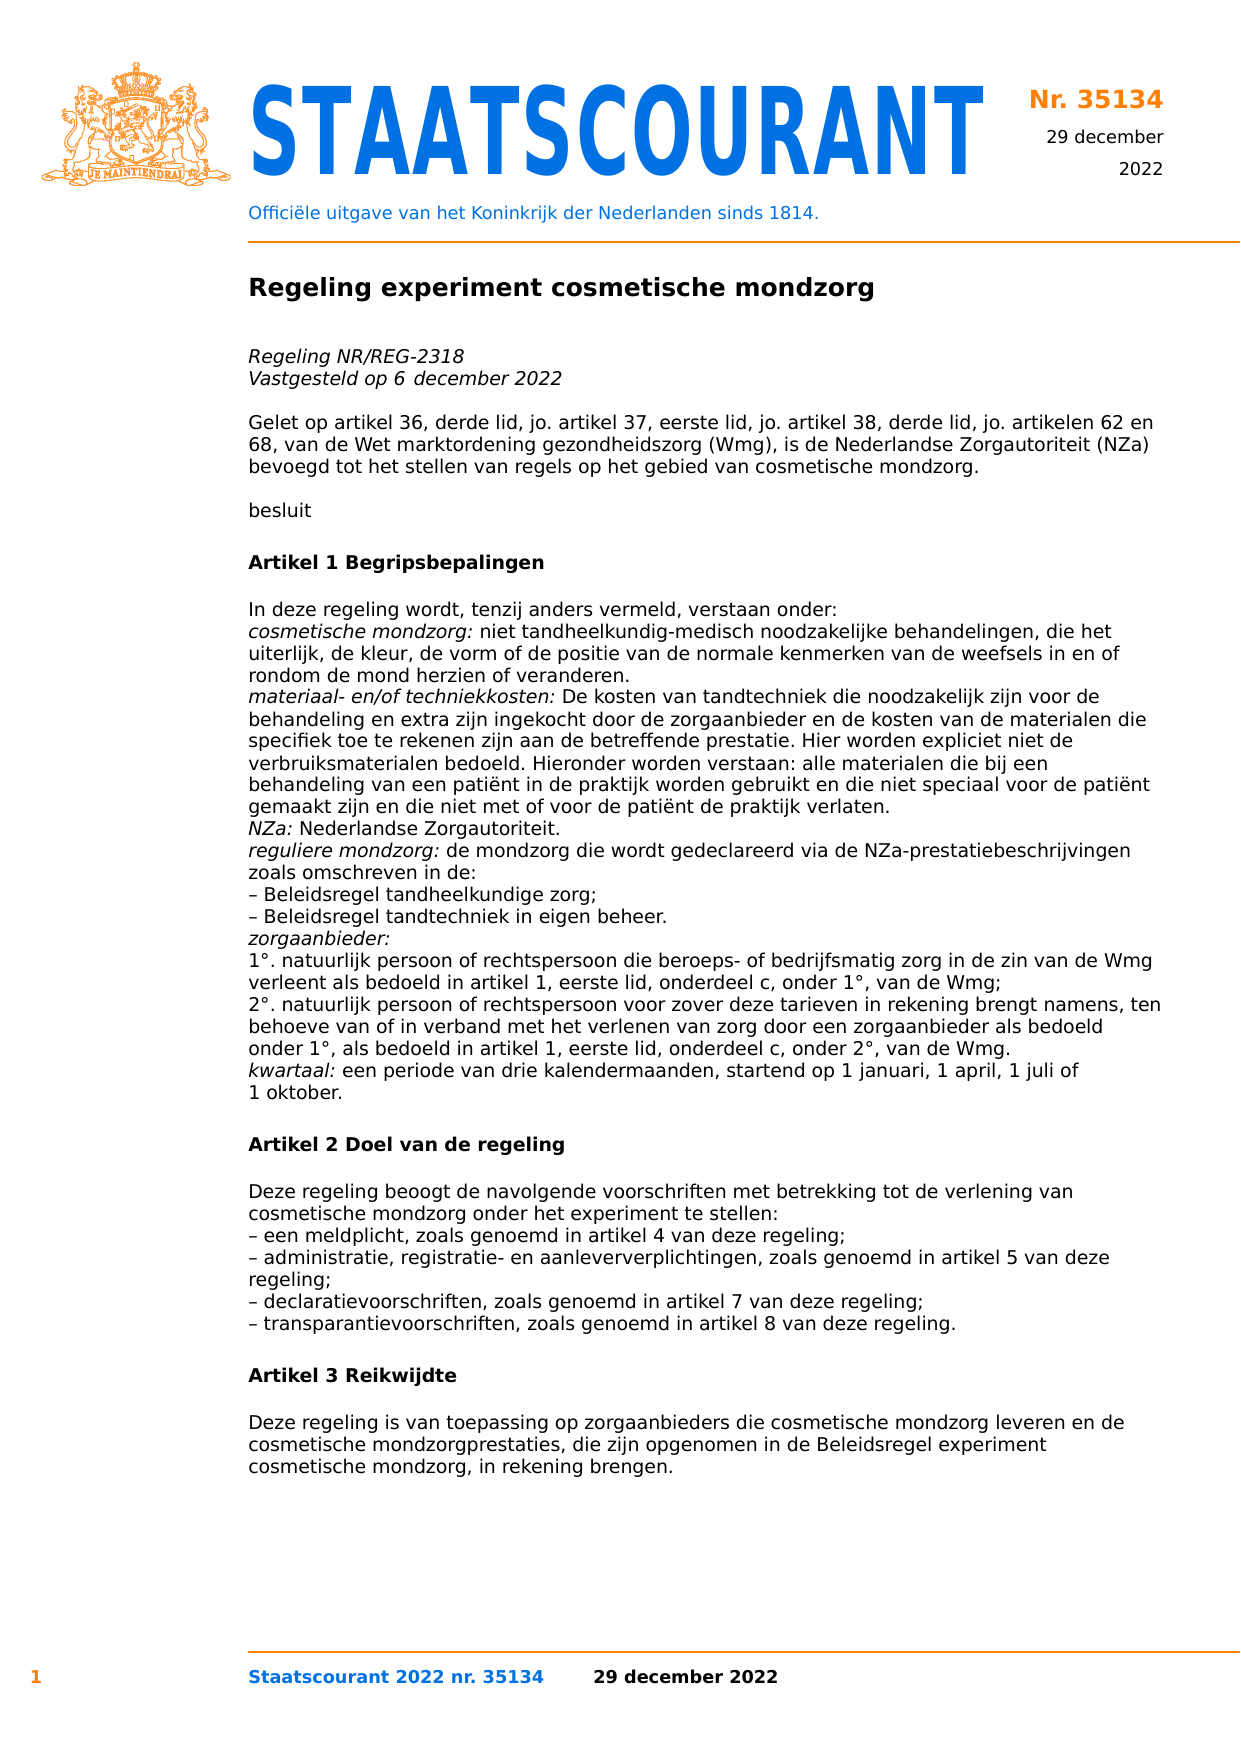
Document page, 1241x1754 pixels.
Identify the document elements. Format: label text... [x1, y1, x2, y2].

text Vastgesteld op 6 december 2022 [248, 368, 1163, 390]
text cosmetische mondzorg: niet tandheelkundig-medisch noodzakelijke behandelingen, die het uiterlijk, de kleur, de vorm of de positie van de normale kenmerken van de weefsels in en of rondom de mond herzien of veranderen. [248, 621, 1163, 686]
text – transparantievoorschriften, zoals genoemd in artikel 8 van deze regeling. [248, 1313, 1163, 1335]
text Regeling NR/REG-2318 [248, 346, 1163, 368]
text 2°. natuurlijk persoon of rechtspersoon voor zover deze tarieven in rekening brengt namens, ten behoeve van of in verband met het verlenen van zorg door een zorgaanbieder als bedoeld onder 1°, als bedoeld in artikel 1, eerste lid, onderdeel c, onder 2°, van de Wmg. [248, 994, 1163, 1060]
text In deze regeling wordt, tenzij anders vermeld, verstaan onder: [248, 598, 1163, 621]
subtitle Artikel 1 Begripsbepalingen [248, 552, 1163, 573]
subtitle Regeling experiment cosmetische mondzorg [248, 273, 1163, 302]
text – administratie, registratie- en aanleververplichtingen, zoals genoemd in artikel 5 van deze regeling; [248, 1247, 1163, 1291]
text Deze regeling is van toepassing op zorgaanbieders die cosmetische mondzorg leveren en de cosmetische mondzorgprestaties, die zijn opgenomen in de Beleidsregel experiment cosmetische mondzorg, in rekening brengen. [248, 1412, 1163, 1478]
text besluit [248, 499, 1163, 522]
text reguliere mondzorg: de mondzorg die wordt gedeclareerd via de NZa-prestatiebeschrijvingen zoals omschreven in de: [248, 840, 1163, 884]
text – Beleidsregel tandheelkundige zorg; [248, 884, 1163, 906]
text materiaal- en/of techniekkosten: De kosten van tandtechniek die noodzakelijk zijn voor de behandeling en extra zijn ingekocht door de zorgaanbieder en de kosten van de materialen die specifiek toe te rekenen zijn aan de betreffende prestatie. Hier worden expliciet niet de verbruiksmaterialen bedoeld. Hieronder worden verstaan: alle materialen die bij een behandeling van een patiënt in de praktijk worden gebruikt en die niet speciaal voor de patiënt gemaakt zijn en die niet met of voor de patiënt de praktijk verlaten. [248, 686, 1163, 818]
text zorgaanbieder: [248, 928, 1163, 950]
table_header Nr. 35134 [998, 62, 1240, 121]
text NZa: Nederlandse Zorgautoriteit. [248, 818, 1163, 840]
text – Beleidsregel tandtechniek in eigen beheer. [248, 906, 1163, 928]
table_header [25, 62, 248, 241]
text 1°. natuurlijk persoon of rechtspersoon die beroeps- of bedrijfsmatig zorg in de zin van de Wmg verleent als bedoeld in artikel 1, eerste lid, onderdeel c, onder 1°, van de Wmg; [248, 950, 1163, 994]
table_cell 29 december [998, 121, 1240, 153]
text Gelet op artikel 36, derde lid, jo. artikel 37, eerste lid, jo. artikel 38, derde lid, jo. artikelen 62 en 68, van de Wet marktordening gezondheidszorg (Wmg), is de Nederlandse Zorgautoriteit (NZa) bevoegd tot het stellen van regels op het gebied van cosmetische mondzorg. [248, 412, 1163, 478]
picture [41, 62, 231, 186]
table_cell 2022 [998, 153, 1240, 203]
table_cell Officiële uitgave van het Koninkrijk der Nederlanden sinds 1814. [248, 203, 1240, 241]
subtitle Artikel 2 Doel van de regeling [248, 1134, 1163, 1156]
text kwartaal: een periode van drie kalendermaanden, startend op 1 januari, 1 april, 1 juli of 1 oktober. [248, 1060, 1163, 1104]
text – declaratievoorschriften, zoals genoemd in artikel 7 van deze regeling; [248, 1291, 1163, 1313]
subtitle Artikel 3 Reikwijdte [248, 1365, 1163, 1387]
text Deze regeling beoogt de navolgende voorschriften met betrekking tot de verlening van cosmetische mondzorg onder het experiment te stellen: [248, 1181, 1163, 1225]
text – een meldplicht, zoals genoemd in artikel 4 van deze regeling; [248, 1225, 1163, 1247]
table_header STAATSCOURANT [248, 62, 998, 203]
